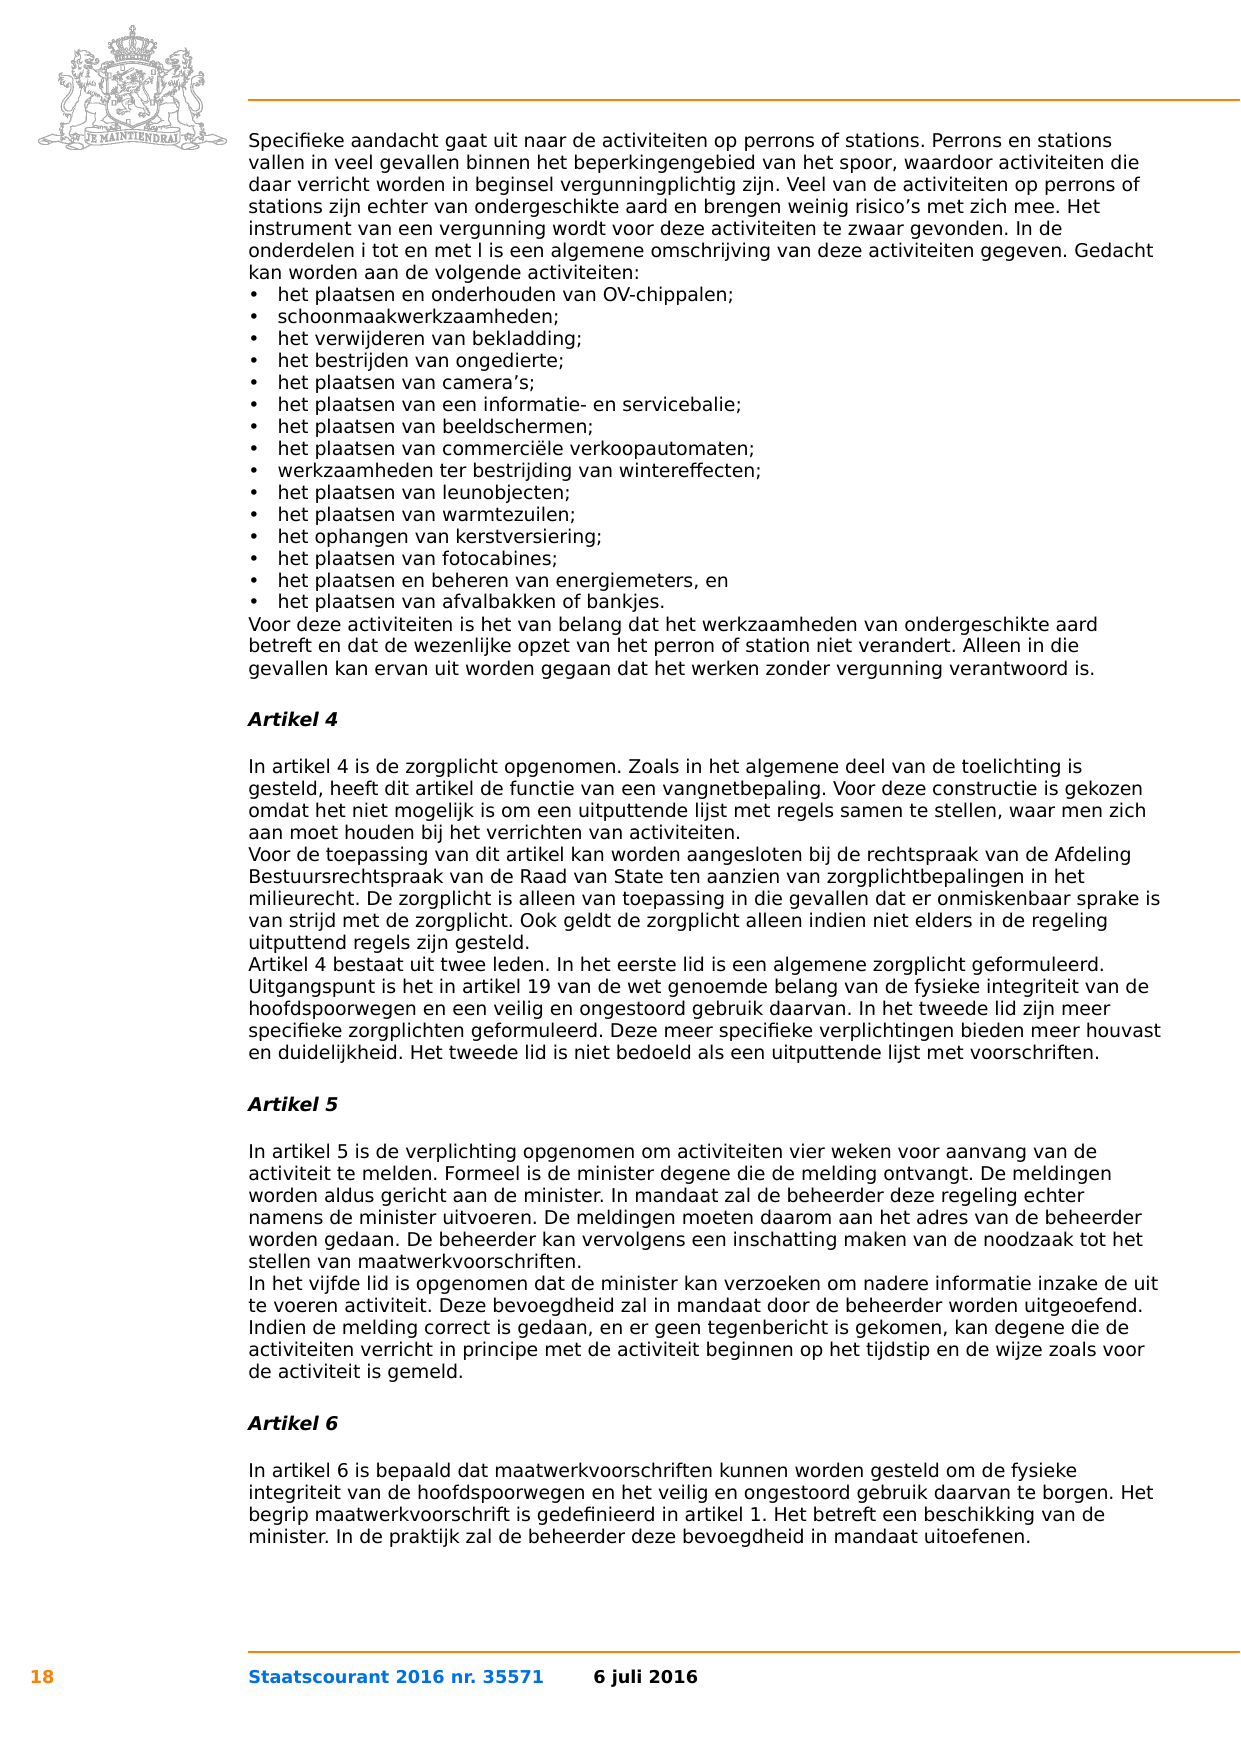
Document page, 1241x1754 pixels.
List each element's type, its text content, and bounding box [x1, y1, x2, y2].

text • schoonmaakwerkzaamheden; [248, 306, 1163, 328]
text • het plaatsen en onderhouden van OV-chippalen; [248, 284, 1163, 306]
text In artikel 4 is de zorgplicht opgenomen. Zoals in het algemene deel van de toelichting is gesteld, heeft dit artikel de functie van een vangnetbepaling. Voor deze constructie is gekozen omdat het niet mogelijk is om een uitputtende lijst met regels samen te stellen, waar men zich aan moet houden bij het verrichten van activiteiten. [248, 756, 1163, 844]
text • het plaatsen van beeldschermen; [248, 416, 1163, 438]
text • het bestrijden van ongedierte; [248, 350, 1163, 372]
text • het plaatsen van afvalbakken of bankjes. [248, 591, 1163, 613]
text In artikel 6 is bepaald dat maatwerkvoorschriften kunnen worden gesteld om de fysieke integriteit van de hoofdspoorwegen en het veilig en ongestoord gebruik daarvan te borgen. Het begrip maatwerkvoorschrift is gedefinieerd in artikel 1. Het betreft een beschikking van de minister. In de praktijk zal de beheerder deze bevoegdheid in mandaat uitoefenen. [248, 1460, 1163, 1548]
text • het verwijderen van bekladding; [248, 328, 1163, 350]
text In artikel 5 is de verplichting opgenomen om activiteiten vier weken voor aanvang van de activiteit te melden. Formeel is de minister degene die de melding ontvangt. De meldingen worden aldus gericht aan de minister. In mandaat zal de beheerder deze regeling echter namens de minister uitvoeren. De meldingen moeten daarom aan het adres van de beheerder worden gedaan. De beheerder kan vervolgens een inschatting maken van de noodzaak tot het stellen van maatwerkvoorschriften. [248, 1141, 1163, 1273]
text Indien de melding correct is gedaan, en er geen tegenbericht is gekomen, kan degene die de activiteiten verricht in principe met de activiteit beginnen op het tijdstip en de wijze zoals voor de activiteit is gemeld. [248, 1317, 1163, 1383]
text • het plaatsen van camera’s; [248, 372, 1163, 394]
text • het plaatsen en beheren van energiemeters, en [248, 569, 1163, 591]
text Voor de toepassing van dit artikel kan worden aangesloten bij de rechtspraak van de Afdeling Bestuursrechtspraak van de Raad van State ten aanzien van zorgplichtbepalingen in het milieurecht. De zorgplicht is alleen van toepassing in die gevallen dat er onmiskenbaar sprake is van strijd met de zorgplicht. Ook geldt de zorgplicht alleen indien niet elders in de regeling uitputtend regels zijn gesteld. [248, 844, 1163, 954]
subtitle Artikel 4 [248, 709, 1163, 731]
text Voor deze activiteiten is het van belang dat het werkzaamheden van ondergeschikte aard betreft en dat de wezenlijke opzet van het perron of station niet verandert. Alleen in die gevallen kan ervan uit worden gegaan dat het werken zonder vergunning verantwoord is. [248, 613, 1163, 679]
text • het plaatsen van commerciële verkoopautomaten; [248, 438, 1163, 459]
picture [38, 25, 227, 150]
text In het vijfde lid is opgenomen dat de minister kan verzoeken om nadere informatie inzake de uit te voeren activiteit. Deze bevoegdheid zal in mandaat door de beheerder worden uitgeoefend. [248, 1273, 1163, 1317]
text • het plaatsen van een informatie- en servicebalie; [248, 394, 1163, 416]
subtitle Artikel 6 [248, 1413, 1163, 1435]
text Specifieke aandacht gaat uit naar de activiteiten op perrons of stations. Perrons en stations vallen in veel gevallen binnen het beperkingengebied van het spoor, waardoor activiteiten die daar verricht worden in beginsel vergunningplichtig zijn. Veel van de activiteiten op perrons of stations zijn echter van ondergeschikte aard en brengen weinig risico’s met zich mee. Het instrument van een vergunning wordt voor deze activiteiten te zwaar gevonden. In de onderdelen i tot en met l is een algemene omschrijving van deze activiteiten gegeven. Gedacht kan worden aan de volgende activiteiten: [248, 130, 1163, 284]
text • het plaatsen van warmtezuilen; [248, 503, 1163, 526]
text • werkzaamheden ter bestrijding van wintereffecten; [248, 459, 1163, 482]
subtitle Artikel 5 [248, 1094, 1163, 1116]
text • het ophangen van kerstversiering; [248, 526, 1163, 547]
text Artikel 4 bestaat uit twee leden. In het eerste lid is een algemene zorgplicht geformuleerd. Uitgangspunt is het in artikel 19 van de wet genoemde belang van de fysieke integriteit van de hoofdspoorwegen en een veilig en ongestoord gebruik daarvan. In het tweede lid zijn meer specifieke zorgplichten geformuleerd. Deze meer specifieke verplichtingen bieden meer houvast en duidelijkheid. Het tweede lid is niet bedoeld als een uitputtende lijst met voorschriften. [248, 954, 1163, 1064]
text • het plaatsen van fotocabines; [248, 547, 1163, 569]
text • het plaatsen van leunobjecten; [248, 482, 1163, 503]
